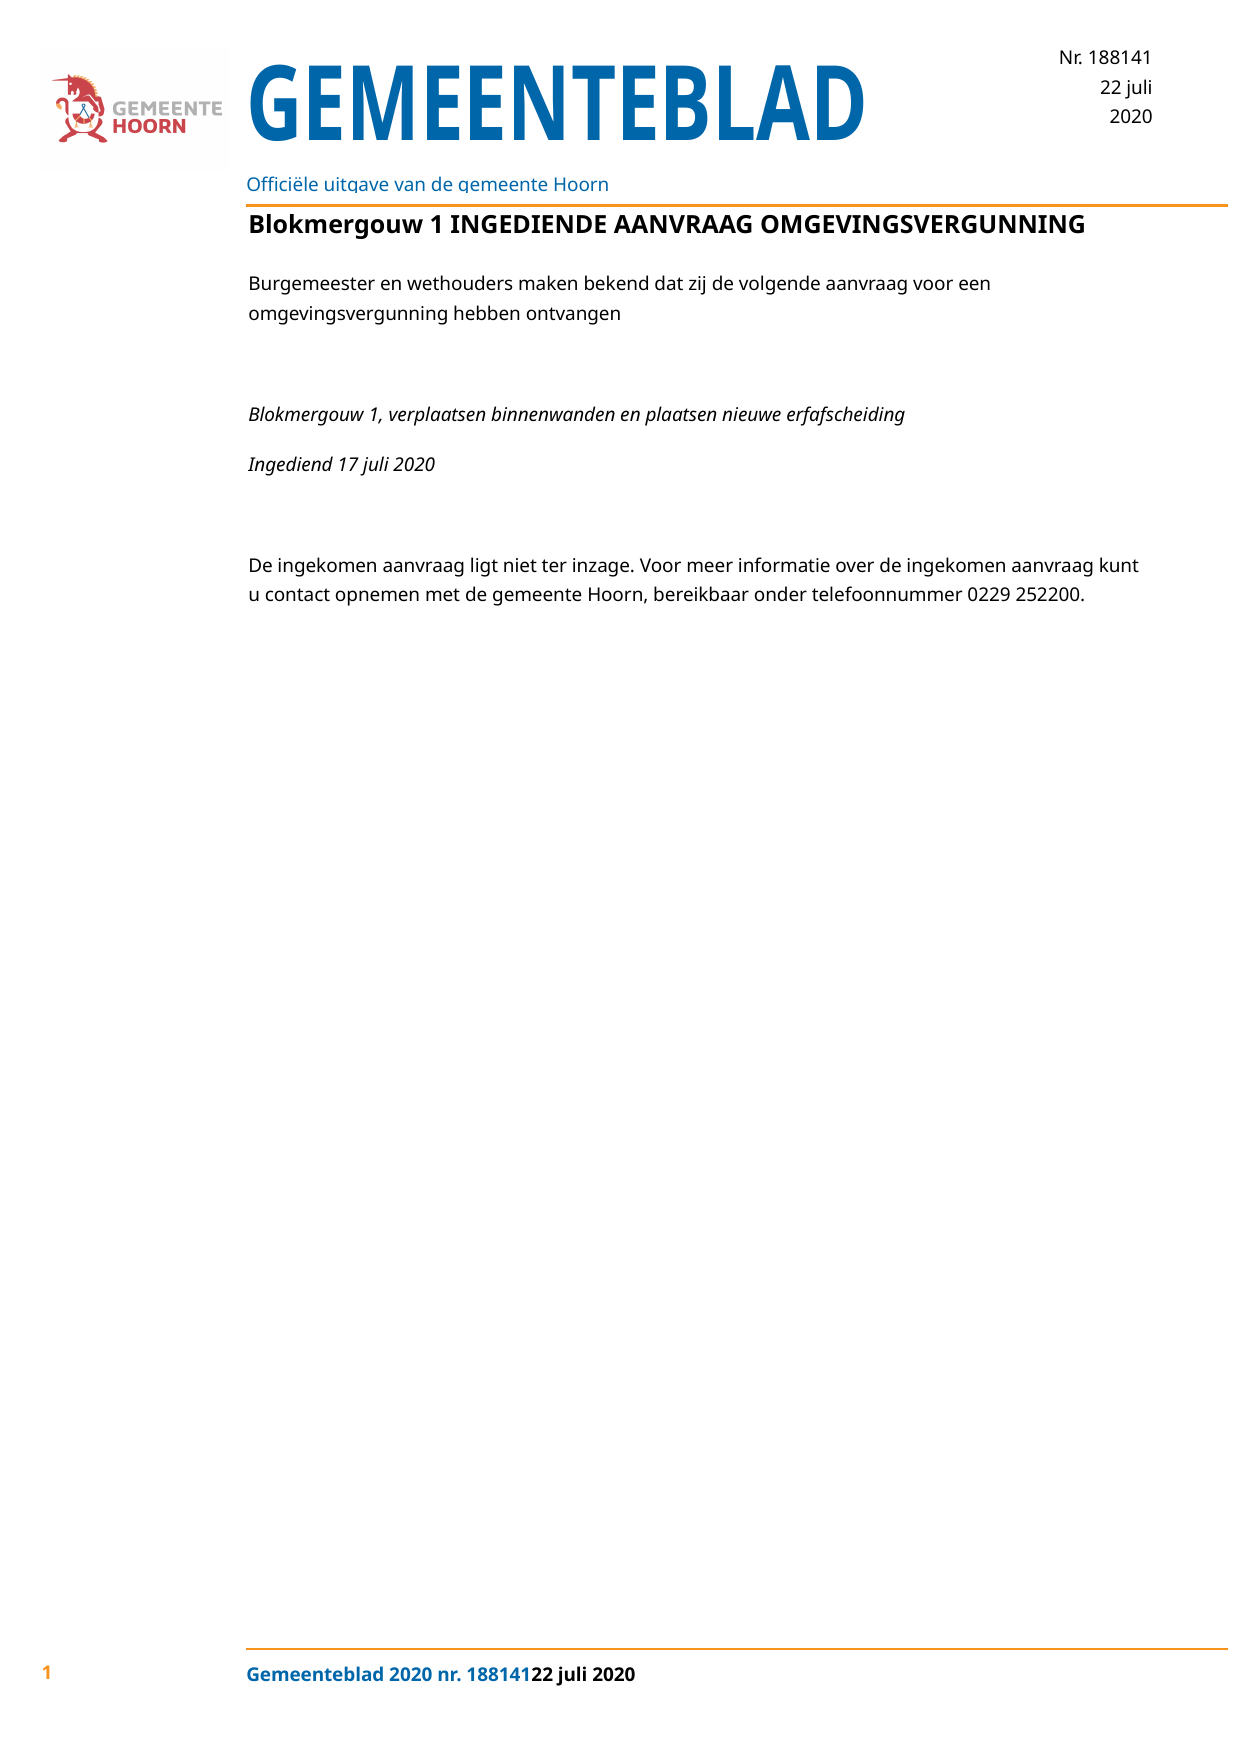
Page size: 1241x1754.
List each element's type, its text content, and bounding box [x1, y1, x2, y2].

text Blokmergouw 1 INGEDIENDE AANVRAAG OMGEVINGSVERGUNNING [248, 207, 1152, 241]
picture [41, 47, 231, 172]
text De ingekomen aanvraag ligt niet ter inzage. Voor meer informatie over de ingekomen aanvraag kunt u contact opnemen met de gemeente Hoorn, bereikbaar onder telefoonnummer 0229 252200. [248, 552, 1152, 607]
text Ingediend 17 juli 2020 [248, 451, 1152, 477]
text Burgemeester en wethouders maken bekend dat zij de volgende aanvraag voor een omgevingsvergunning hebben ontvangen [248, 270, 1152, 326]
text Blokmergouw 1, verplaatsen binnenwanden en plaatsen nieuwe erfafscheiding [248, 401, 1152, 426]
